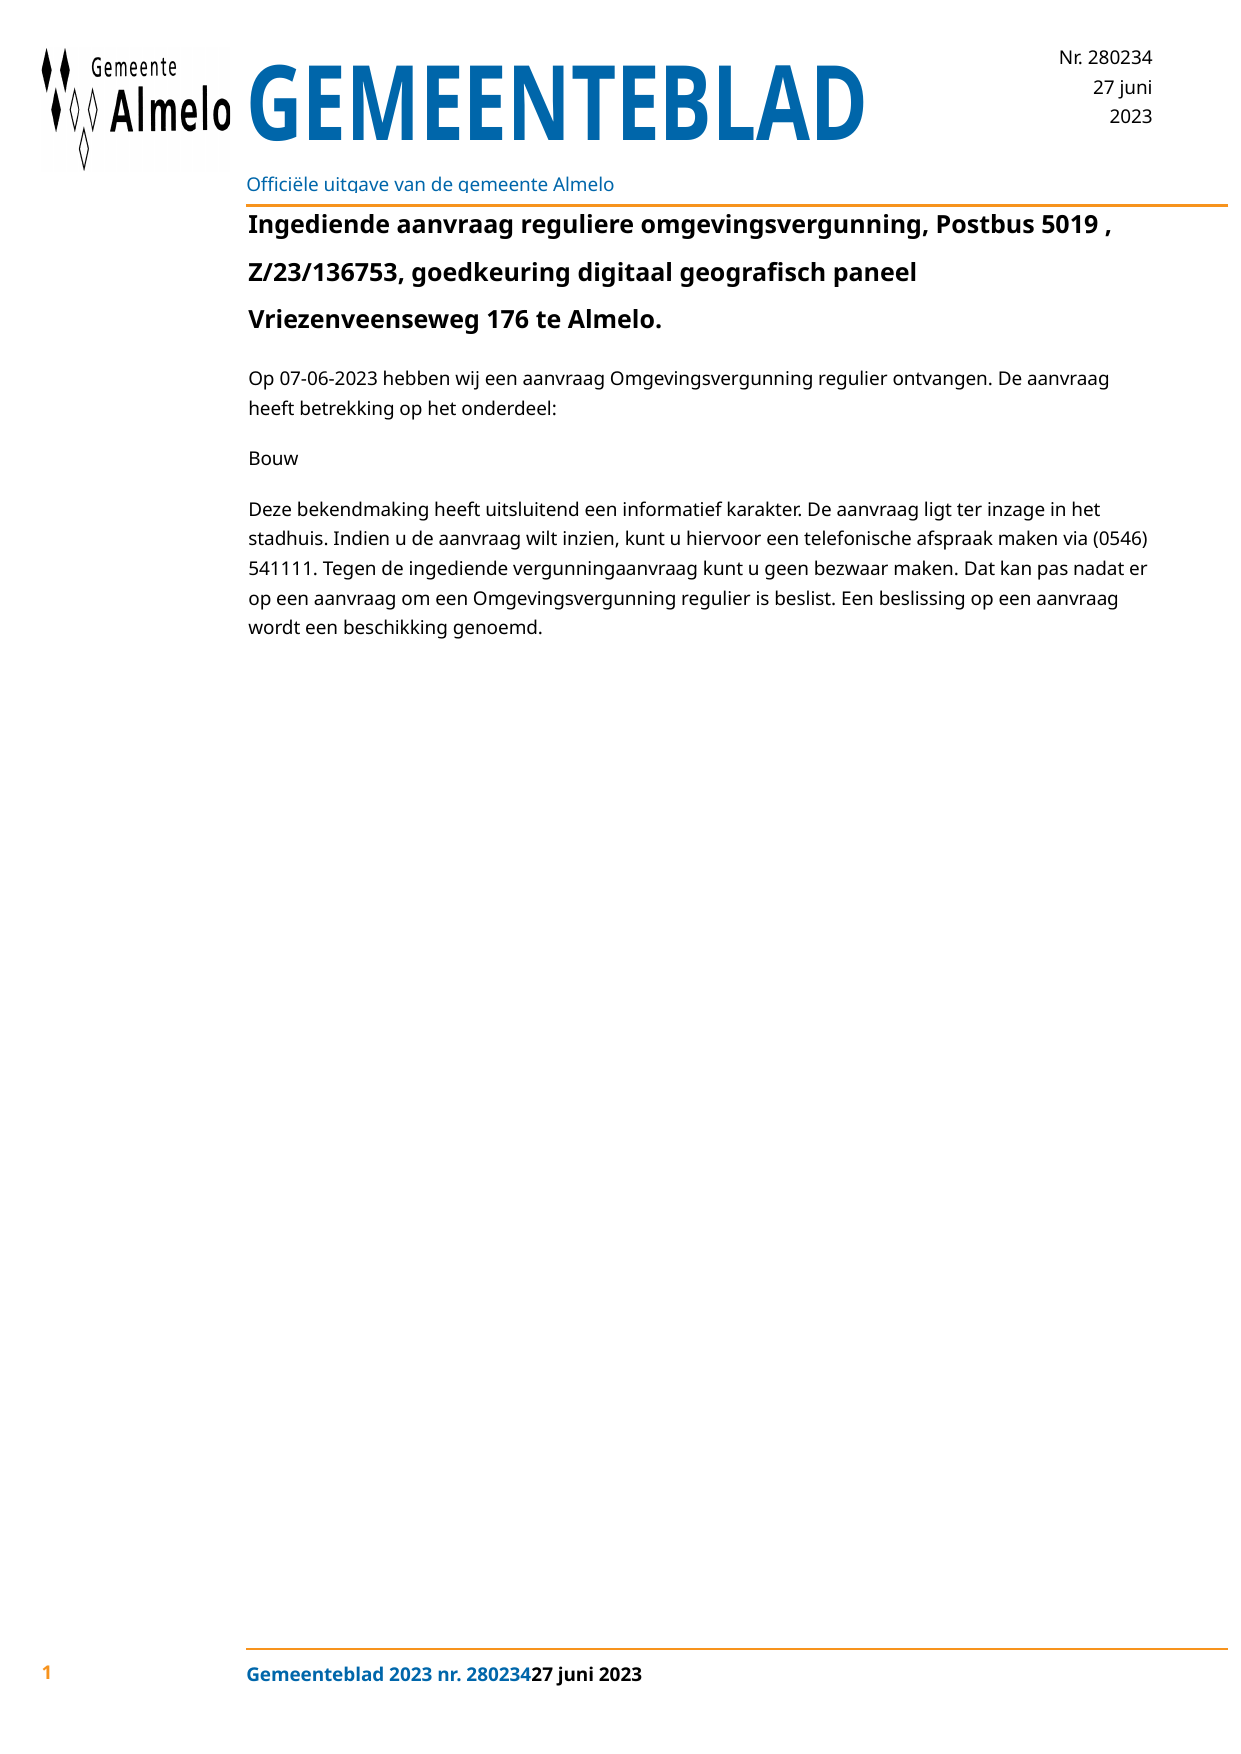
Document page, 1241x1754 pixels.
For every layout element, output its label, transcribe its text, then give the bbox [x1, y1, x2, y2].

picture [41, 47, 231, 172]
text Bouw [248, 446, 1152, 471]
text Op 07-06-2023 hebben wij een aanvraag Omgevingsvergunning regulier ontvangen. De aanvraag heeft betrekking op het onderdeel: [248, 366, 1152, 421]
text Deze bekendmaking heeft uitsluitend een informatief karakter. De aanvraag ligt ter inzage in het stadhuis. Indien u de aanvraag wilt inzien, kunt u hiervoor een telefonische afspraak maken via (0546) 541111. Tegen de ingediende vergunningaanvraag kunt u geen bezwaar maken. Dat kan pas nadat er op een aanvraag om een Omgevingsvergunning regulier is beslist. Een beslissing op een aanvraag wordt een beschikking genoemd. [248, 496, 1152, 640]
text Ingediende aanvraag reguliere omgevingsvergunning, Postbus 5019 , Z/23/136753, goedkeuring digitaal geografisch paneel Vriezenveenseweg 176 te Almelo. [248, 207, 1152, 336]
